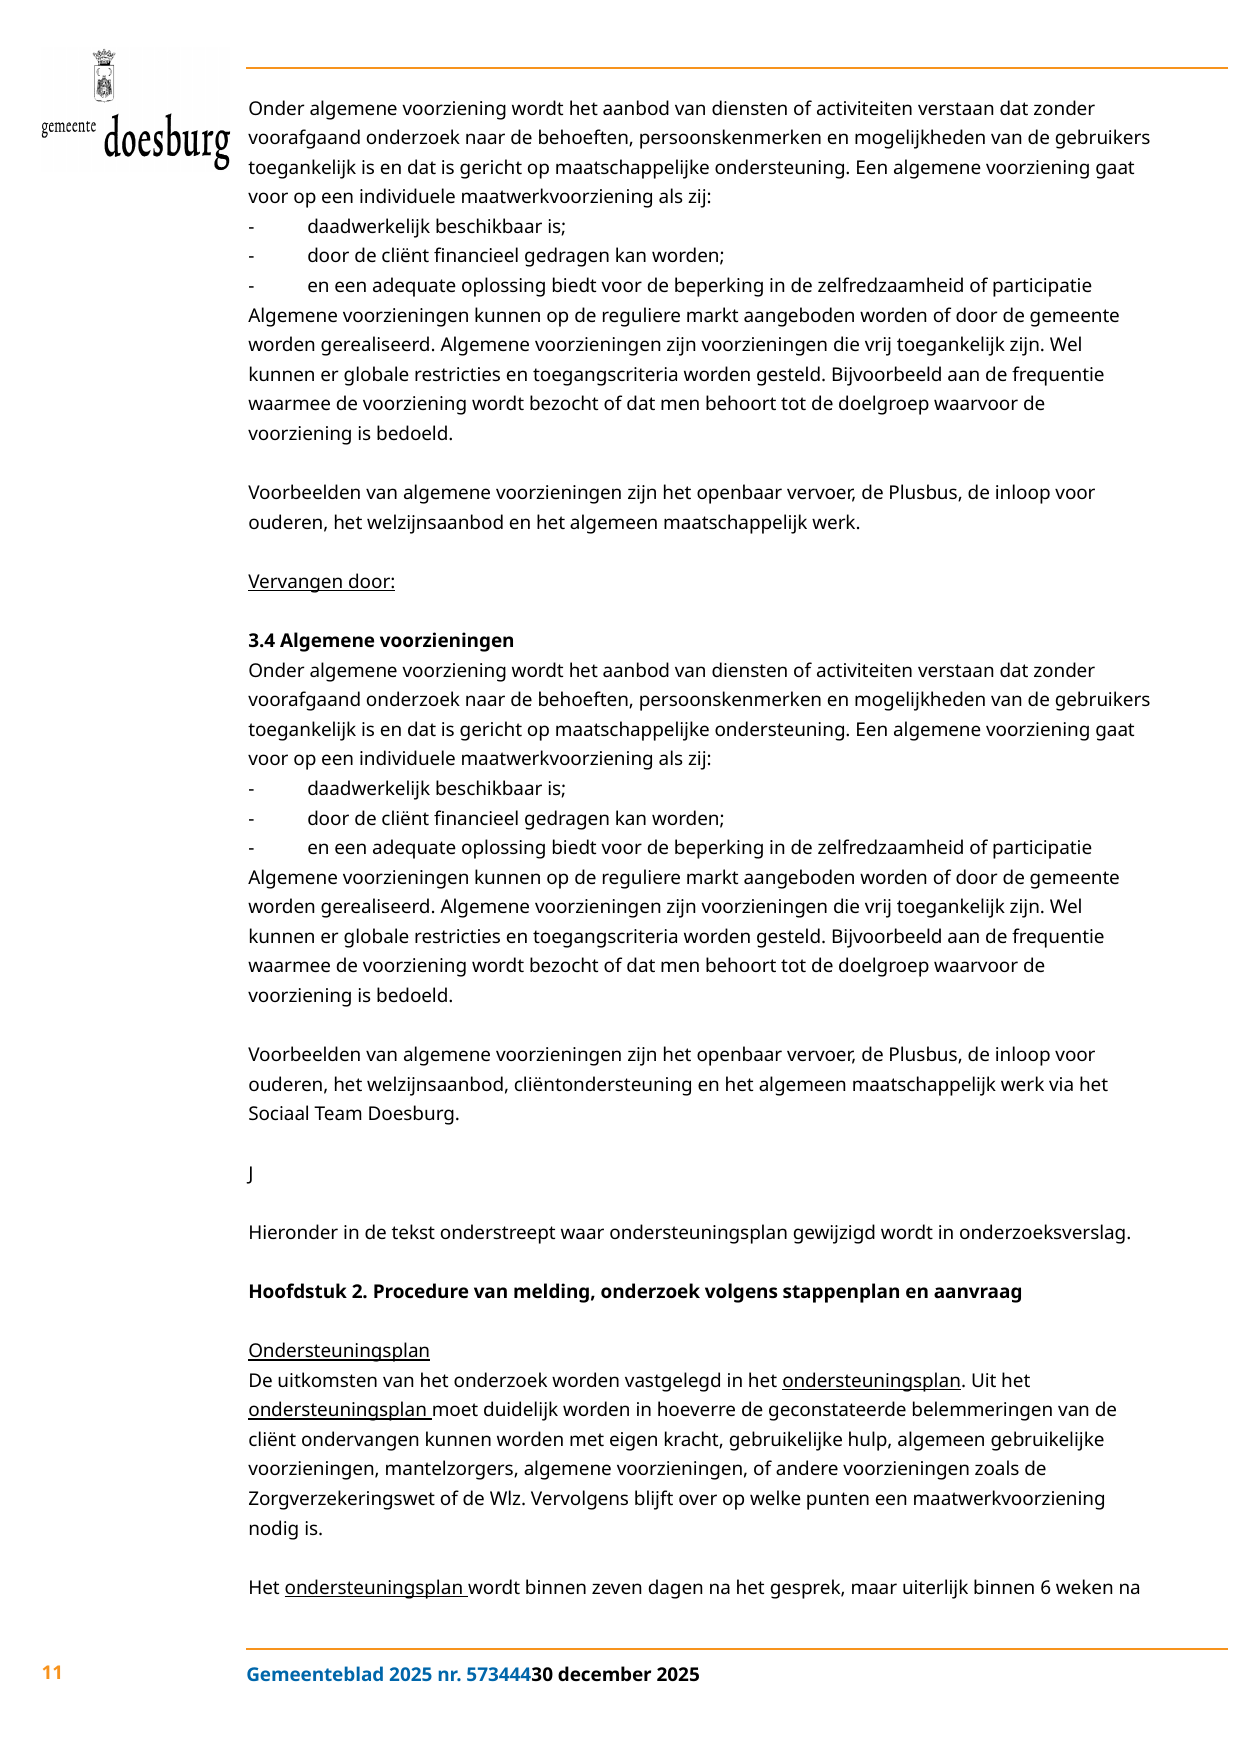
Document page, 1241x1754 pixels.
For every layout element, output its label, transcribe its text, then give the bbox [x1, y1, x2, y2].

text Vervangen door: [248, 568, 1152, 594]
text Hieronder in de tekst onderstreept waar ondersteuningsplan gewijzigd wordt in onderzoeksverslag. [248, 1219, 1152, 1245]
picture [41, 47, 231, 172]
text De uitkomsten van het onderzoek worden vastgelegd in het ondersteuningsplan. Uit het ondersteuningsplan moet duidelijk worden in hoeverre de geconstateerde belemmeringen van de cliënt ondervangen kunnen worden met eigen kracht, gebruikelijke hulp, algemeen gebruikelijke voorzieningen, mantelzorgers, algemene voorzieningen, of andere voorzieningen zoals de Zorgverzekeringswet of de Wlz. Vervolgens blijft over op welke punten een maatwerkvoorziening nodig is. [248, 1367, 1152, 1541]
list door de cliënt financieel gedragen kan worden; [248, 243, 1152, 268]
list door de cliënt financieel gedragen kan worden; [248, 805, 1152, 831]
list en een adequate oplossing biedt voor de beperking in de zelfredzaamheid of participatie [248, 272, 1152, 298]
text Het ondersteuningsplan wordt binnen zeven dagen na het gesprek, maar uiterlijk binnen 6 weken na [248, 1574, 1152, 1600]
text Ondersteuningsplan [248, 1337, 1152, 1363]
text Onder algemene voorziening wordt het aanbod van diensten of activiteiten verstaan dat zonder voorafgaand onderzoek naar de behoeften, persoonskenmerken en mogelijkheden van de gebruikers toegankelijk is en dat is gericht op maatschappelijke ondersteuning. Een algemene voorziening gaat voor op een individuele maatwerkvoorziening als zij: [248, 95, 1152, 209]
list daadwerkelijk beschikbaar is; [248, 213, 1152, 239]
text Hoofdstuk 2. Procedure van melding, onderzoek volgens stappenplan en aanvraag [248, 1278, 1152, 1304]
list daadwerkelijk beschikbaar is; [248, 775, 1152, 801]
list en een adequate oplossing biedt voor de beperking in de zelfredzaamheid of participatie [248, 834, 1152, 860]
text Voorbeelden van algemene voorzieningen zijn het openbaar vervoer, de Plusbus, de inloop voor ouderen, het welzijnsaanbod en het algemeen maatschappelijk werk. [248, 479, 1152, 535]
text Algemene voorzieningen kunnen op de reguliere markt aangeboden worden of door de gemeente worden gerealiseerd. Algemene voorzieningen zijn voorzieningen die vrij toegankelijk zijn. Wel kunnen er globale restricties en toegangscriteria worden gesteld. Bijvoorbeeld aan de frequentie waarmee de voorziening wordt bezocht of dat men behoort tot de doelgroep waarvoor de voorziening is bedoeld. [248, 864, 1152, 1008]
text J [248, 1160, 1152, 1186]
text 3.4 Algemene voorzieningen [248, 627, 1152, 653]
text Voorbeelden van algemene voorzieningen zijn het openbaar vervoer, de Plusbus, de inloop voor ouderen, het welzijnsaanbod, cliëntondersteuning en het algemeen maatschappelijk werk via het Sociaal Team Doesburg. [248, 1041, 1152, 1126]
text Onder algemene voorziening wordt het aanbod van diensten of activiteiten verstaan dat zonder voorafgaand onderzoek naar de behoeften, persoonskenmerken en mogelijkheden van de gebruikers toegankelijk is en dat is gericht op maatschappelijke ondersteuning. Een algemene voorziening gaat voor op een individuele maatwerkvoorziening als zij: [248, 657, 1152, 771]
text Algemene voorzieningen kunnen op de reguliere markt aangeboden worden of door de gemeente worden gerealiseerd. Algemene voorzieningen zijn voorzieningen die vrij toegankelijk zijn. Wel kunnen er globale restricties en toegangscriteria worden gesteld. Bijvoorbeeld aan de frequentie waarmee de voorziening wordt bezocht of dat men behoort tot de doelgroep waarvoor de voorziening is bedoeld. [248, 302, 1152, 446]
